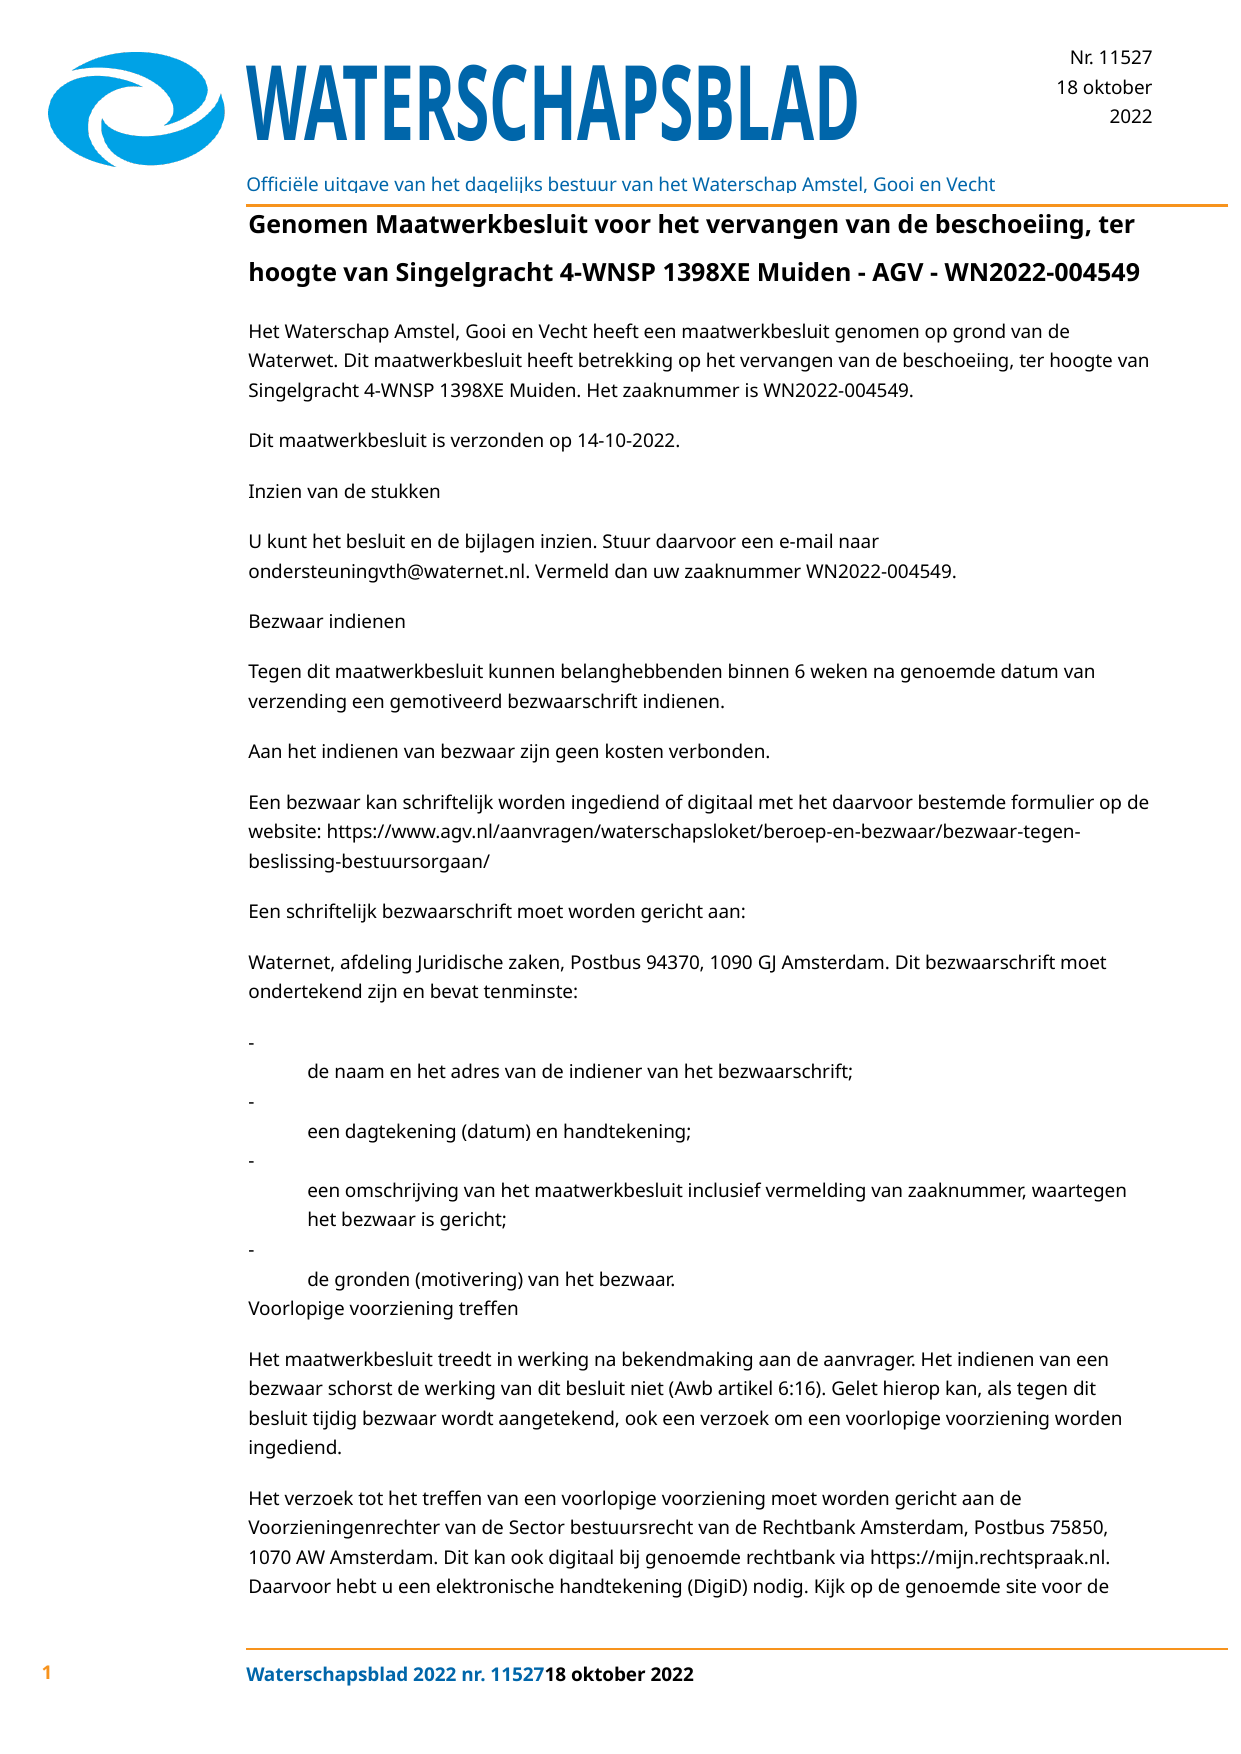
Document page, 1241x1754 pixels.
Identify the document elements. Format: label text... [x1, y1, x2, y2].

text Inzien van de stukken [248, 478, 1152, 504]
list de naam en het adres van de indiener van het bezwaarschrift; [248, 1059, 1152, 1084]
text Voorlopige voorziening treffen [248, 1295, 1152, 1321]
text Waternet, afdeling Juridische zaken, Postbus 94370, 1090 GJ Amsterdam. Dit bezwaarschrift moet ondertekend zijn en bevat tenminste: [248, 949, 1152, 1004]
text Dit maatwerkbesluit is verzonden op 14-10-2022. [248, 427, 1152, 453]
text Het verzoek tot het treffen van een voorlopige voorziening moet worden gericht aan de Voorzieningenrechter van de Sector bestuursrecht van de Rechtbank Amsterdam, Postbus 75850, 1070 AW Amsterdam. Dit kan ook digitaal bij genoemde rechtbank via https://mijn.rechtspraak.nl. Daarvoor hebt u een elektronische handtekening (DigiD) nodig. Kijk op de genoemde site voor de [248, 1485, 1152, 1599]
list de gronden (motivering) van het bezwaar. [248, 1266, 1152, 1292]
text Een bezwaar kan schriftelijk worden ingediend of digitaal met het daarvoor bestemde formulier op de website: https://www.agv.nl/aanvragen/waterschapsloket/beroep-en-bezwaar/bezwaar-tegen-beslissing-bestuursorgaan/ [248, 789, 1152, 874]
list een omschrijving van het maatwerkbesluit inclusief vermelding van zaaknummer, waartegen het bezwaar is gericht; [248, 1177, 1152, 1232]
text Genomen Maatwerkbesluit voor het vervangen van de beschoeiing, ter hoogte van Singelgracht 4-WNSP 1398XE Muiden - AGV - WN2022-004549 [248, 207, 1152, 288]
text Aan het indienen van bezwaar zijn geen kosten verbonden. [248, 739, 1152, 764]
text Bezwaar indienen [248, 608, 1152, 634]
text Tegen dit maatwerkbesluit kunnen belanghebbenden binnen 6 weken na genoemde datum van verzending een gemotiveerd bezwaarschrift indienen. [248, 659, 1152, 714]
list een dagtekening (datum) en handtekening; [248, 1118, 1152, 1144]
text Een schriftelijk bezwaarschrift moet worden gericht aan: [248, 899, 1152, 924]
text Het maatwerkbesluit treedt in werking na bekendmaking aan de aanvrager. Het indienen van een bezwaar schorst de werking van dit besluit niet (Awb artikel 6:16). Gelet hierop kan, als tegen dit besluit tijdig bezwaar wordt aangetekend, ook een verzoek om een voorlopige voorziening worden ingediend. [248, 1346, 1152, 1460]
picture [41, 47, 231, 172]
text Het Waterschap Amstel, Gooi en Vecht heeft een maatwerkbesluit genomen op grond van de Waterwet. Dit maatwerkbesluit heeft betrekking op het vervangen van de beschoeiing, ter hoogte van Singelgracht 4-WNSP 1398XE Muiden. Het zaaknummer is WN2022-004549. [248, 318, 1152, 403]
text U kunt het besluit en de bijlagen inzien. Stuur daarvoor een e-mail naar ondersteuningvth@waternet.nl. Vermeld dan uw zaaknummer WN2022-004549. [248, 528, 1152, 584]
